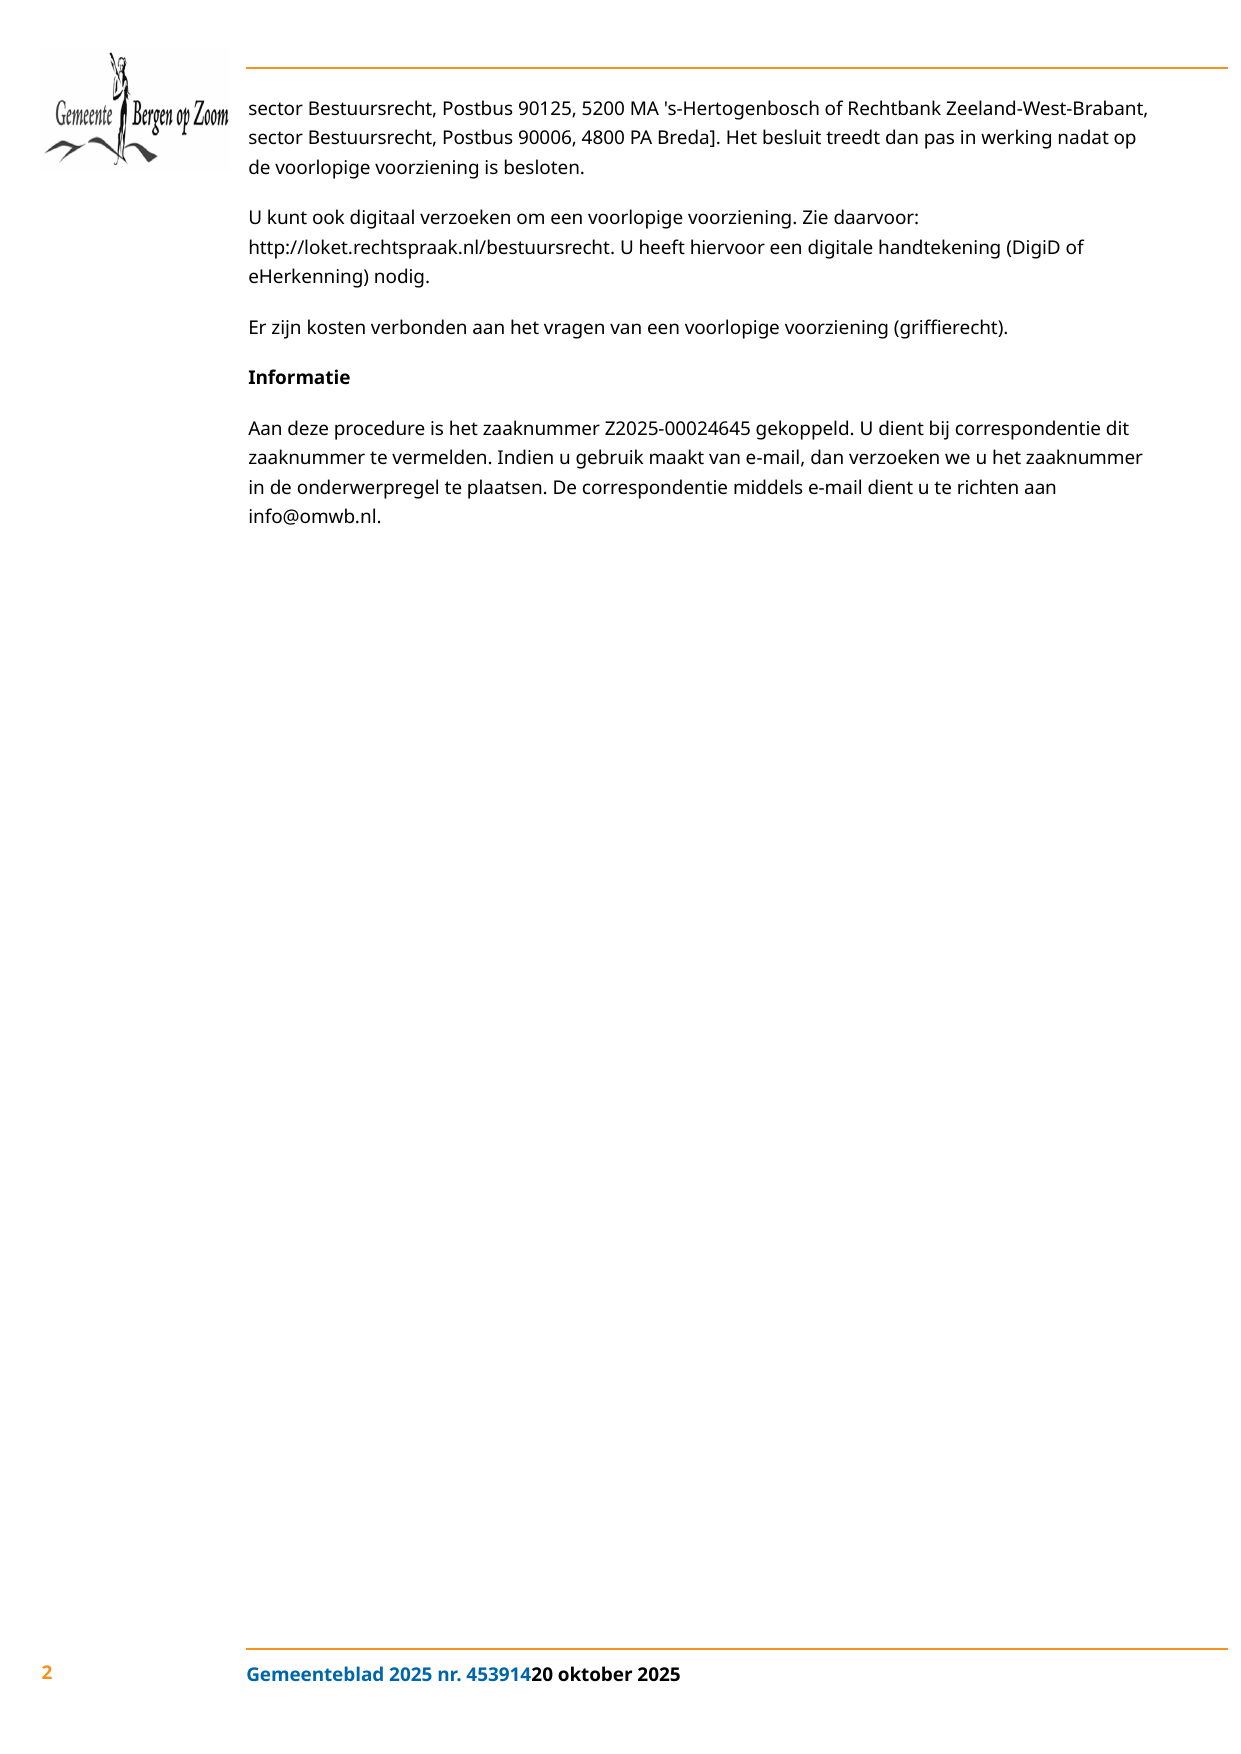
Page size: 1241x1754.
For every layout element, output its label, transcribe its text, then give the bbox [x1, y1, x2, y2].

text sector Bestuursrecht, Postbus 90125, 5200 MA 's‑Hertogenbosch of Rechtbank Zeeland-West-Brabant, sector Bestuursrecht, Postbus 90006, 4800 PA Breda]. Het besluit treedt dan pas in werking nadat op de voorlopige voorziening is besloten. [248, 95, 1152, 180]
picture [41, 47, 231, 172]
text Er zijn kosten verbonden aan het vragen van een voorlopige voorziening (griffierecht). [248, 314, 1152, 340]
text Aan deze procedure is het zaaknummer Z2025-00024645 gekoppeld. U dient bij correspondentie dit zaaknummer te vermelden. Indien u gebruik maakt van e-mail, dan verzoeken we u het zaaknummer in de onderwerpregel te plaatsen. De correspondentie middels e-mail dient u te richten aan info@omwb.nl. [248, 415, 1152, 529]
text Informatie [248, 364, 1152, 390]
text U kunt ook digitaal verzoeken om een voorlopige voorziening. Zie daarvoor: http://loket.rechtspraak.nl/bestuursrecht. U heeft hiervoor een digitale handtekening (DigiD of eHerkenning) nodig. [248, 204, 1152, 289]
